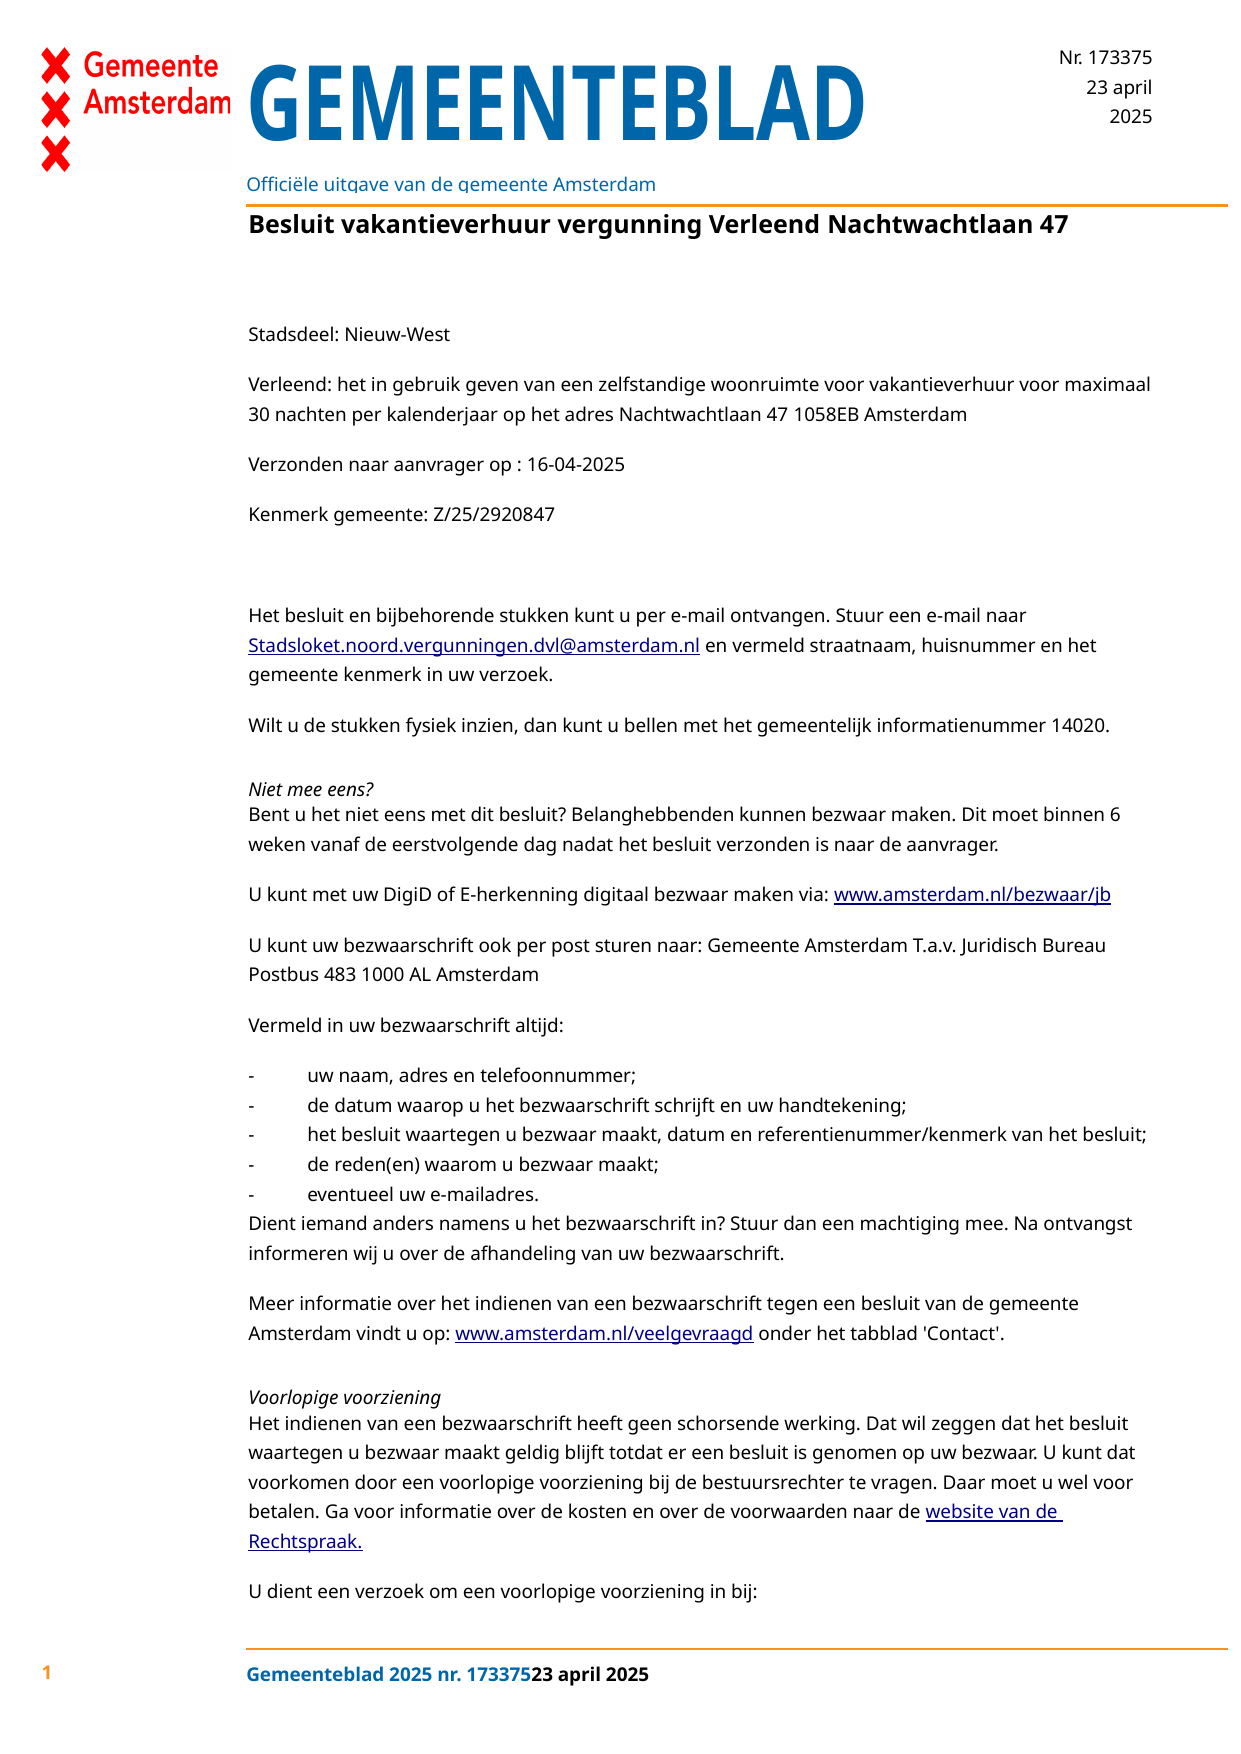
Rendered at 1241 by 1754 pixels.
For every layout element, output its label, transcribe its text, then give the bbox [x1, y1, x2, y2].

text Stadsdeel: Nieuw-West [248, 321, 1152, 346]
text U kunt met uw DigiD of E-herkenning digitaal bezwaar maken via: www.amsterdam.nl/bezwaar/jb [248, 882, 1152, 907]
text Wilt u de stukken fysiek inzien, dan kunt u bellen met het gemeentelijk informatienummer 14020. [248, 712, 1152, 738]
list de datum waarop u het bezwaarschrift schrijft en uw handtekening; [248, 1092, 1152, 1118]
text Het besluit en bijbehorende stukken kunt u per e-mail ontvangen. Stuur een e-mail naar Stadsloket.noord.vergunningen.dvl@amsterdam.nl en vermeld straatnaam, huisnummer en het gemeente kenmerk in uw verzoek. [248, 602, 1152, 687]
text Bent u het niet eens met dit besluit? Belanghebbenden kunnen bezwaar maken. Dit moet binnen 6 weken vanaf de eerstvolgende dag nadat het besluit verzonden is naar de aanvrager. [248, 802, 1152, 857]
text Meer informatie over het indienen van een bezwaarschrift tegen een besluit van de gemeente Amsterdam vindt u op: www.amsterdam.nl/veelgevraagd onder het tabblad 'Contact'. [248, 1290, 1152, 1346]
text Verzonden naar aanvrager op : 16-04-2025 [248, 451, 1152, 477]
text U dient een verzoek om een voorlopige voorziening in bij: [248, 1578, 1152, 1604]
text Vermeld in uw bezwaarschrift altijd: [248, 1012, 1152, 1038]
text Verleend: het in gebruik geven van een zelfstandige woonruimte voor vakantieverhuur voor maximaal 30 nachten per kalenderjaar op het adres Nachtwachtlaan 47 1058EB Amsterdam [248, 371, 1152, 426]
text Dient iemand anders namens u het bezwaarschrift in? Stuur dan een machtiging mee. Na ontvangst informeren wij u over de afhandeling van uw bezwaarschrift. [248, 1210, 1152, 1266]
text Besluit vakantieverhuur vergunning Verleend Nachtwachtlaan 47 [248, 207, 1152, 241]
list uw naam, adres en telefoonnummer; [248, 1062, 1152, 1088]
picture [41, 47, 231, 172]
text U kunt uw bezwaarschrift ook per post sturen naar: Gemeente Amsterdam T.a.v. Juridisch Bureau Postbus 483 1000 AL Amsterdam [248, 932, 1152, 987]
text Niet mee eens? [248, 776, 1152, 802]
list het besluit waartegen u bezwaar maakt, datum en referentienummer/kenmerk van het besluit; [248, 1122, 1152, 1147]
text Kenmerk gemeente: Z/25/2920847 [248, 502, 1152, 527]
text Voorlopige voorziening [248, 1384, 1152, 1410]
list de reden(en) waarom u bezwaar maakt; [248, 1151, 1152, 1177]
text Het indienen van een bezwaarschrift heeft geen schorsende werking. Dat wil zeggen dat het besluit waartegen u bezwaar maakt geldig blijft totdat er een besluit is genomen op uw bezwaar. U kunt dat voorkomen door een voorlopige voorziening bij de bestuursrechter te vragen. Daar moet u wel voor betalen. Ga voor informatie over de kosten en over de voorwaarden naar de website van de Rechtspraak. [248, 1410, 1152, 1554]
list eventueel uw e-mailadres. [248, 1181, 1152, 1207]
